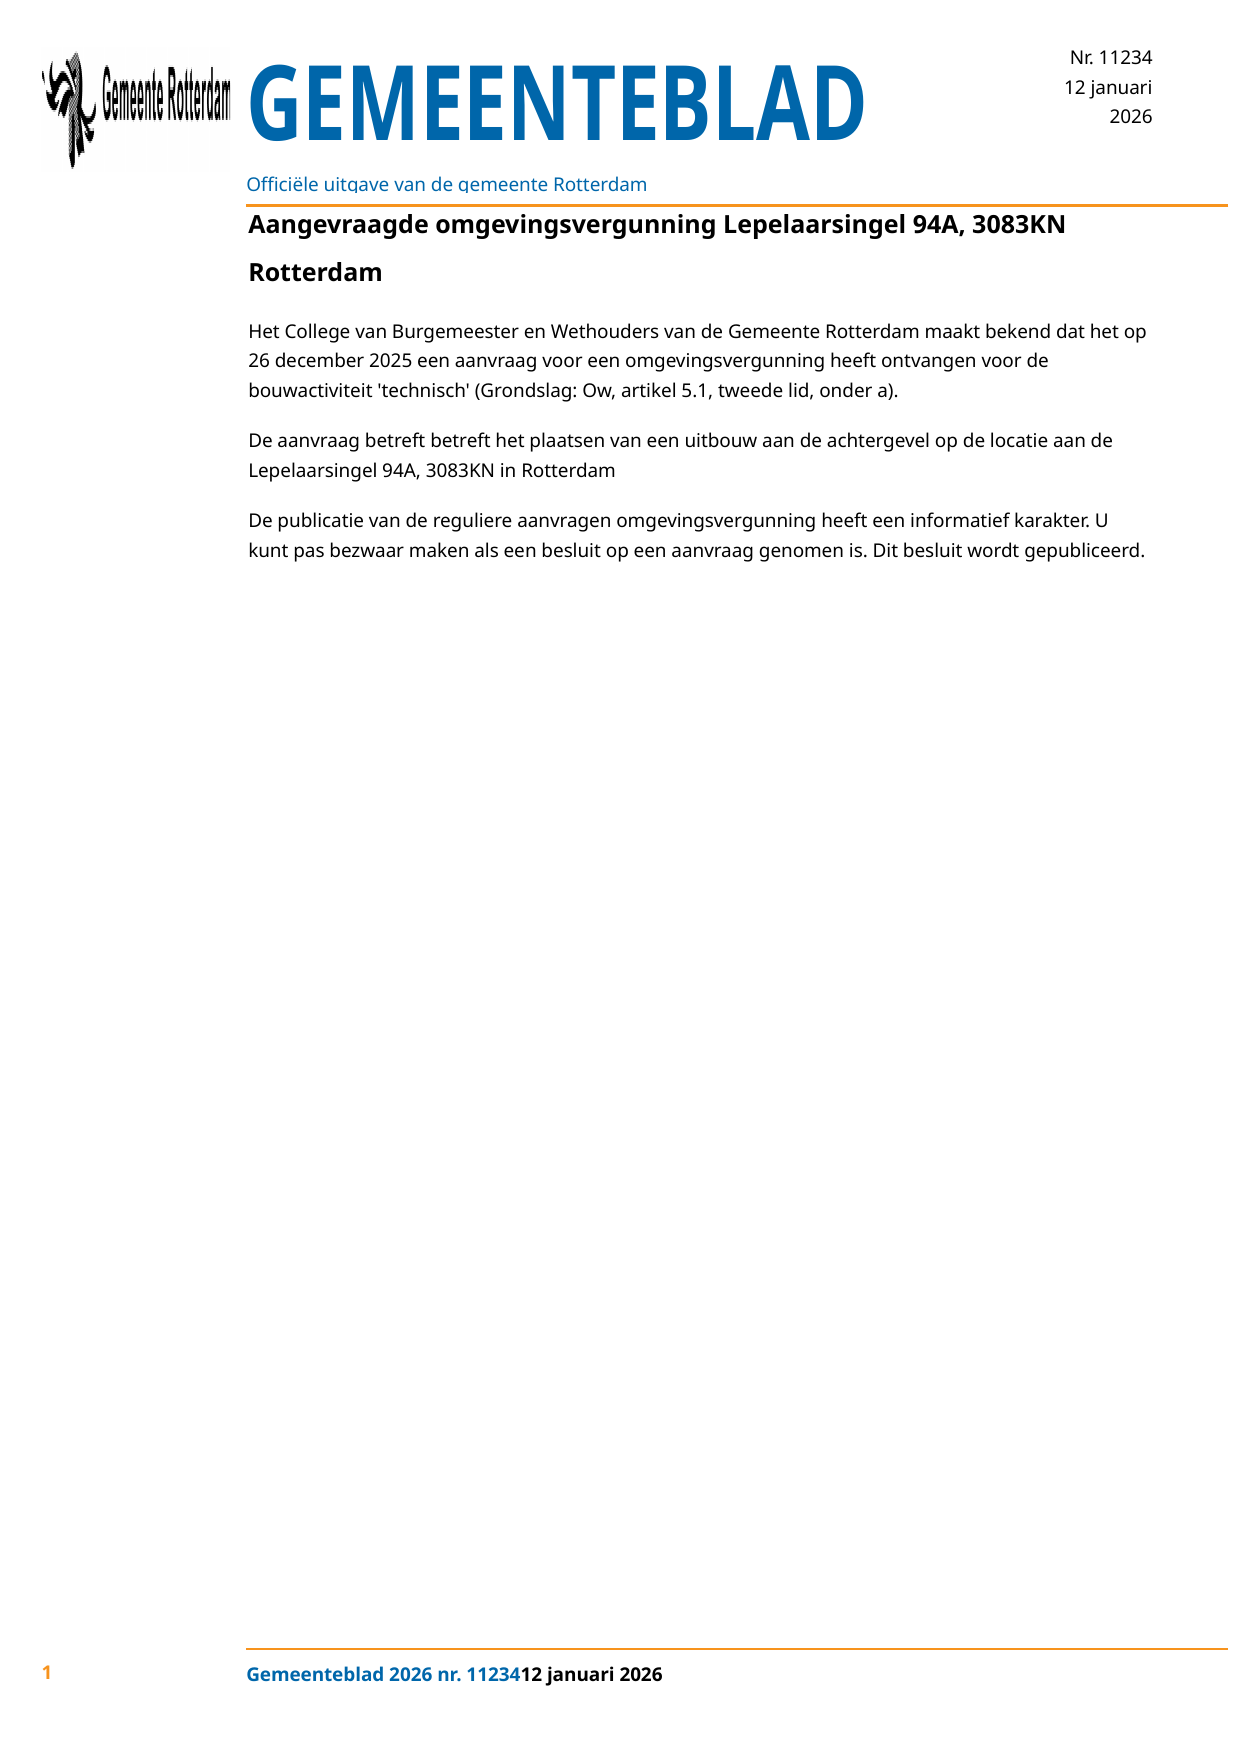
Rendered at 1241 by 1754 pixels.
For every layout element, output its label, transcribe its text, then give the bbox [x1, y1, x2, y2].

text De publicatie van de reguliere aanvragen omgevingsvergunning heeft een informatief karakter. U kunt pas bezwaar maken als een besluit op een aanvraag genomen is. Dit besluit wordt gepubliceerd. [248, 507, 1152, 563]
text De aanvraag betreft betreft het plaatsen van een uitbouw aan de achtergevel op de locatie aan de Lepelaarsingel 94A, 3083KN in Rotterdam [248, 427, 1152, 483]
picture [41, 47, 231, 172]
text Aangevraagde omgevingsvergunning Lepelaarsingel 94A, 3083KN Rotterdam [248, 207, 1152, 288]
text Het College van Burgemeester en Wethouders van de Gemeente Rotterdam maakt bekend dat het op 26 december 2025 een aanvraag voor een omgevingsvergunning heeft ontvangen voor de bouwactiviteit 'technisch' (Grondslag: Ow, artikel 5.1, tweede lid, onder a). [248, 318, 1152, 403]
